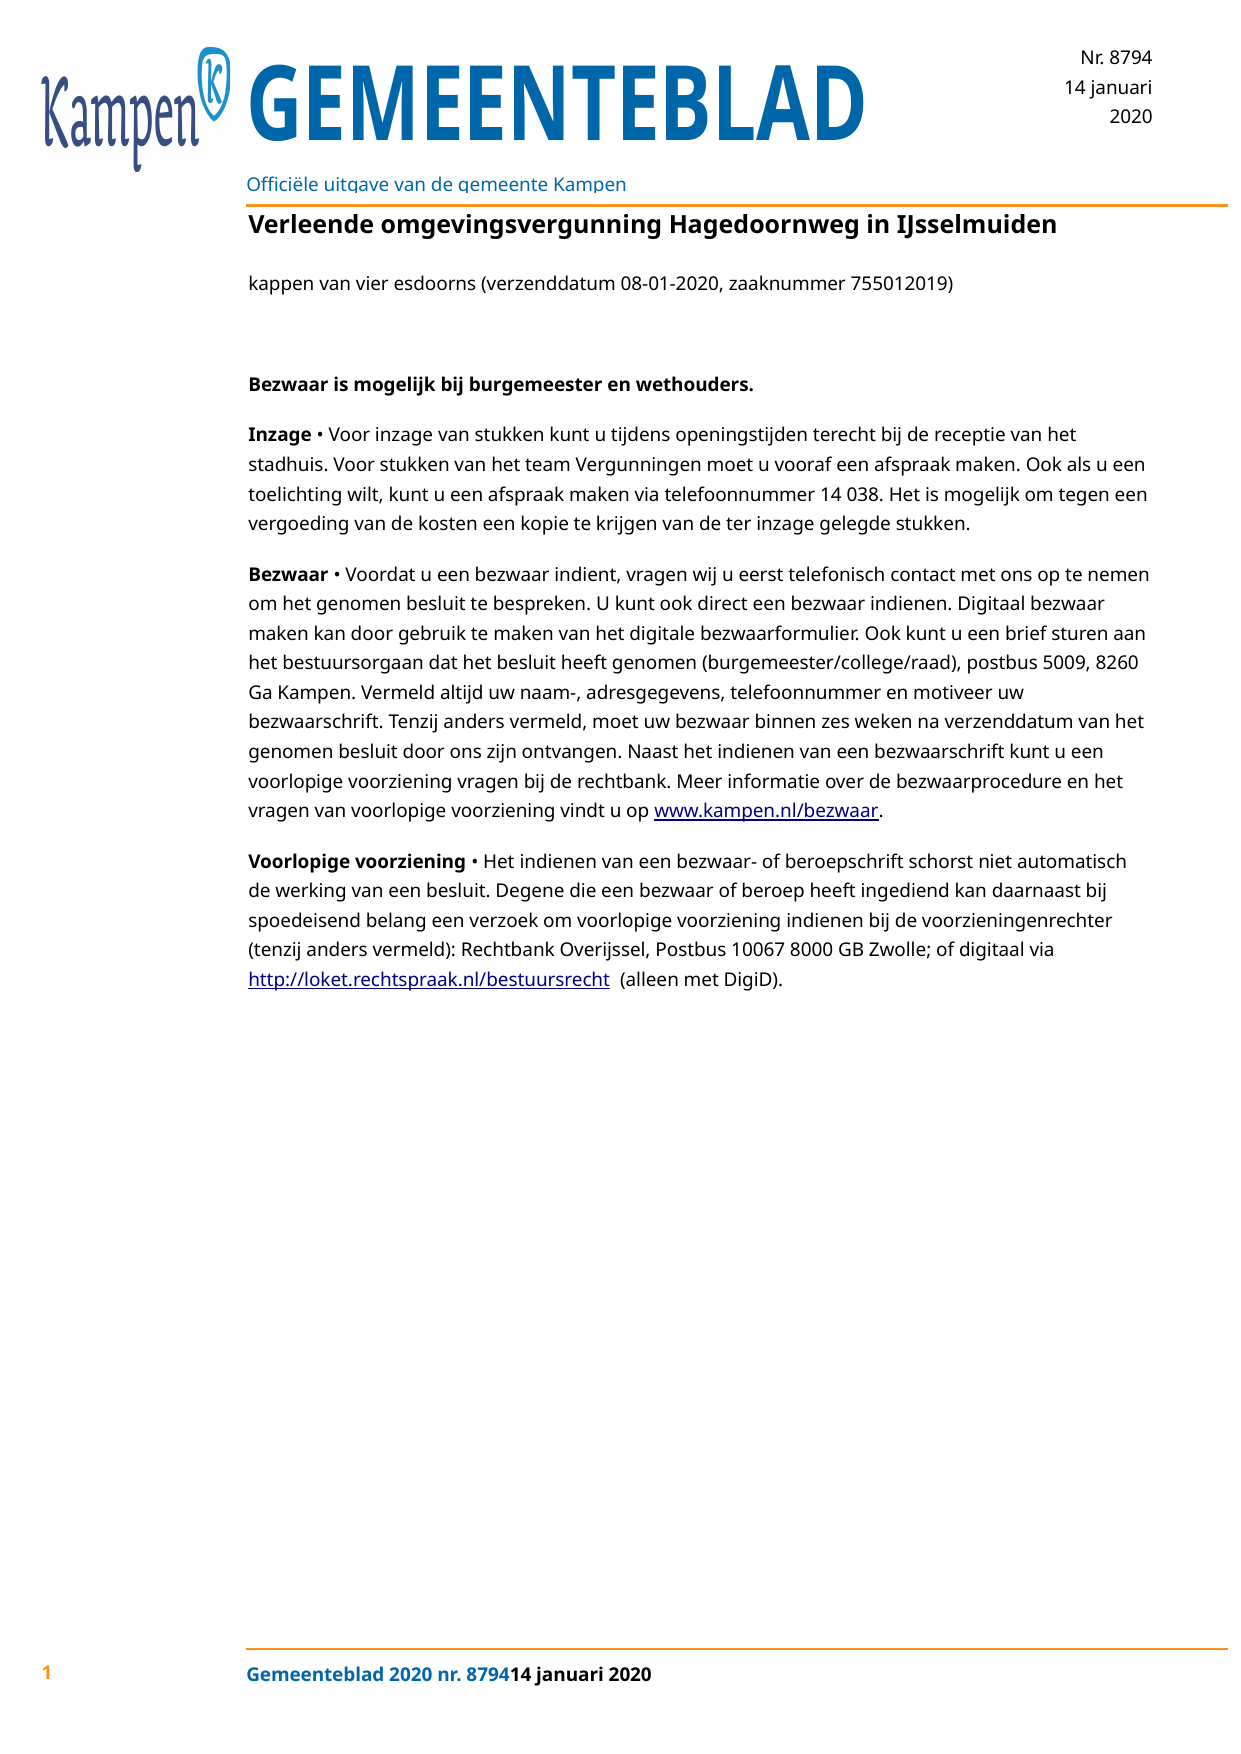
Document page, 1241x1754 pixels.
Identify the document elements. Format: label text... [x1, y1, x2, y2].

text Inzage • Voor inzage van stukken kunt u tijdens openingstijden terecht bij de receptie van het stadhuis. Voor stukken van het team Vergunningen moet u vooraf een afspraak maken. Ook als u een toelichting wilt, kunt u een afspraak maken via telefoonnummer 14 038. Het is mogelijk om tegen een vergoeding van de kosten een kopie te krijgen van de ter inzage gelegde stukken. [248, 422, 1152, 536]
text Bezwaar • Voordat u een bezwaar indient, vragen wij u eerst telefonisch contact met ons op te nemen om het genomen besluit te bespreken. U kunt ook direct een bezwaar indienen. Digitaal bezwaar maken kan door gebruik te maken van het digitale bezwaarformulier. Ook kunt u een brief sturen aan het bestuursorgaan dat het besluit heeft genomen (burgemeester/college/raad), postbus 5009, 8260 Ga Kampen. Vermeld altijd uw naam-, adresgegevens, telefoonnummer en motiveer uw bezwaarschrift. Tenzij anders vermeld, moet uw bezwaar binnen zes weken na verzenddatum van het genomen besluit door ons zijn ontvangen. Naast het indienen van een bezwaarschrift kunt u een voorlopige voorziening vragen bij de rechtbank. Meer informatie over de bezwaarprocedure en het vragen van voorlopige voorziening vindt u op www.kampen.nl/bezwaar. [248, 561, 1152, 823]
text Verleende omgevingsvergunning Hagedoornweg in IJsselmuiden [248, 207, 1152, 241]
text kappen van vier esdoorns (verzenddatum 08-01-2020, zaaknummer 755012019) [248, 270, 1152, 296]
picture [41, 47, 231, 172]
text Voorlopige voorziening • Het indienen van een bezwaar- of beroepschrift schorst niet automatisch de werking van een besluit. Degene die een bezwaar of beroep heeft ingediend kan daarnaast bij spoedeisend belang een verzoek om voorlopige voorziening indienen bij de voorzieningenrechter (tenzij anders vermeld): Rechtbank Overijssel, Postbus 10067 8000 GB Zwolle; of digitaal via http://loket.rechtspraak.nl/bestuursrecht (alleen met DigiD). [248, 848, 1152, 992]
text Bezwaar is mogelijk bij burgemeester en wethouders. [248, 371, 1152, 397]
